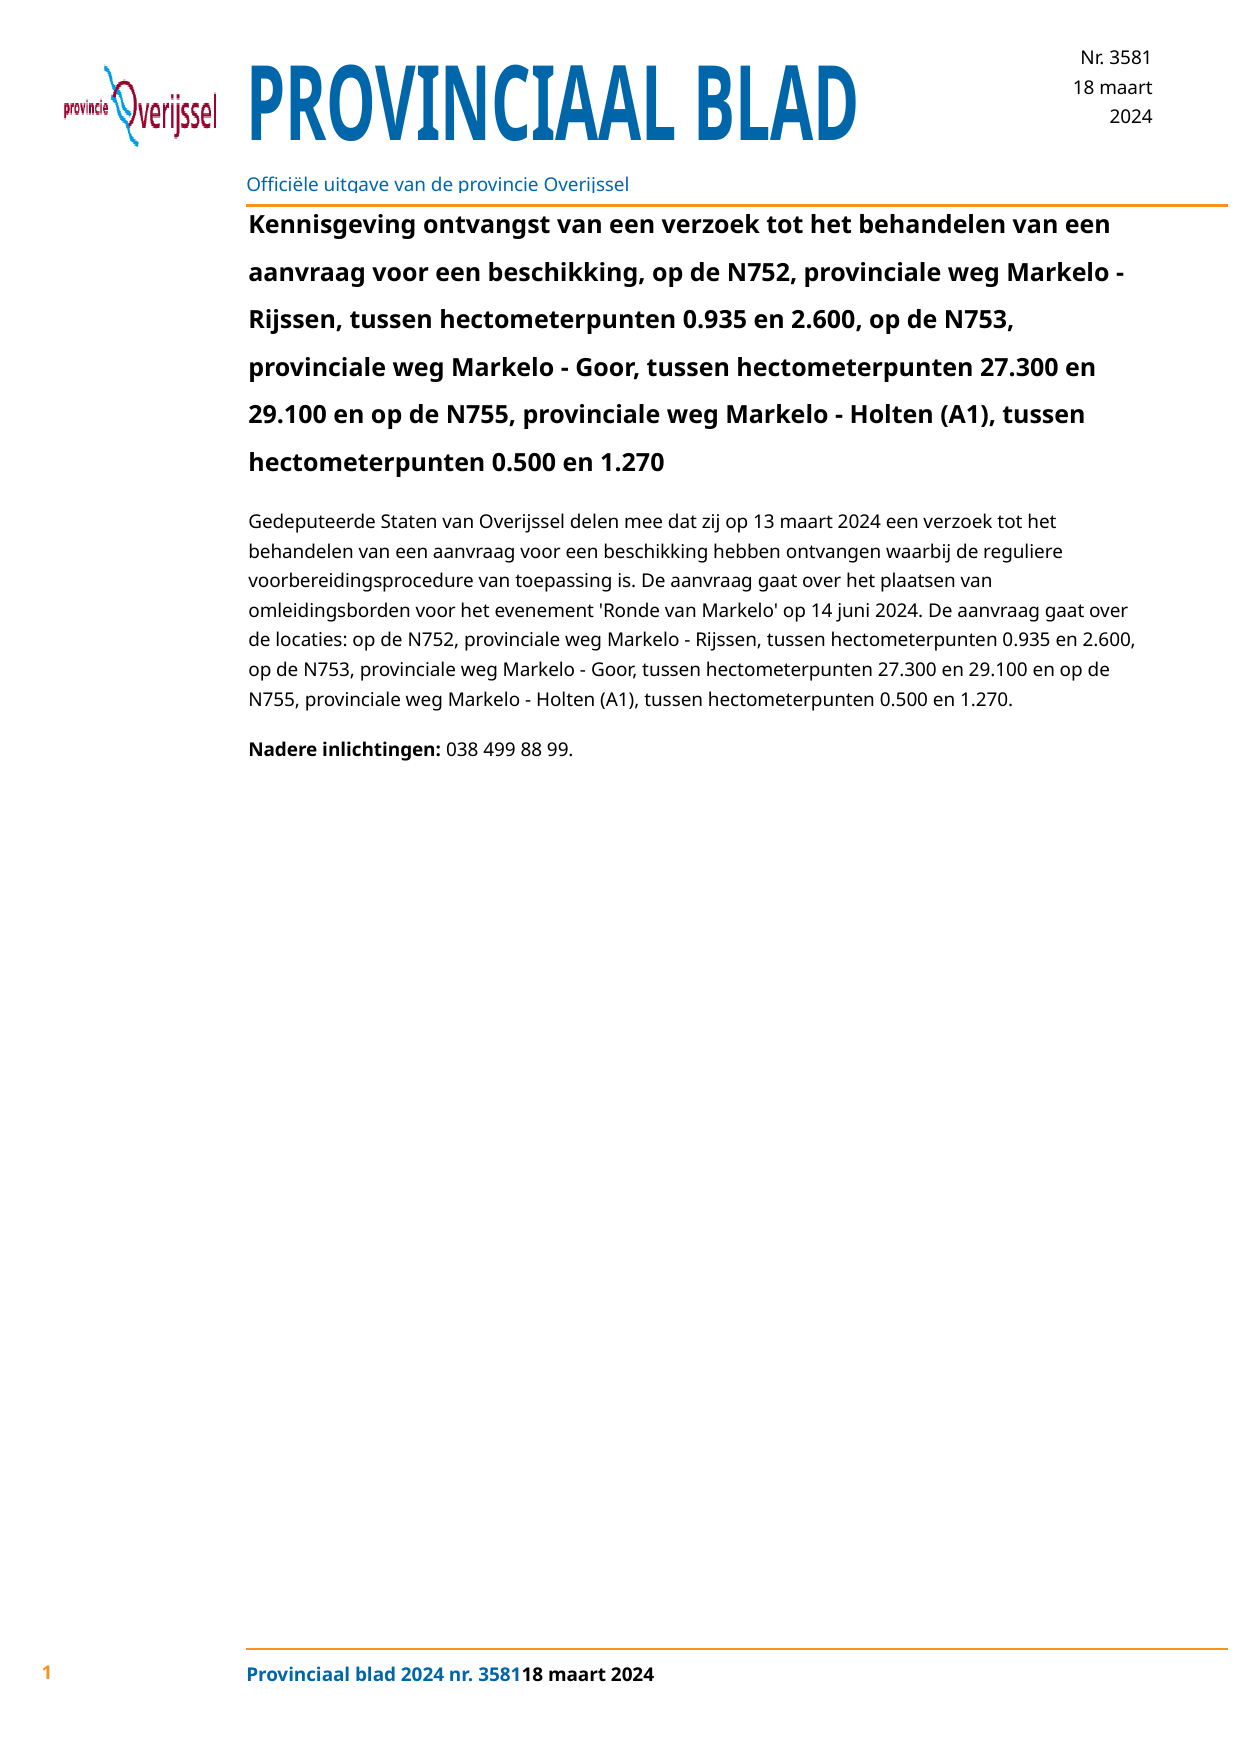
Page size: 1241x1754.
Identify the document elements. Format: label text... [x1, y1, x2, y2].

text Gedeputeerde Staten van Overijssel delen mee dat zij op 13 maart 2024 een verzoek tot het behandelen van een aanvraag voor een beschikking hebben ontvangen waarbij de reguliere voorbereidingsprocedure van toepassing is. De aanvraag gaat over het plaatsen van omleidingsborden voor het evenement 'Ronde van Markelo' op 14 juni 2024. De aanvraag gaat over de locaties: op de N752, provinciale weg Markelo - Rijssen, tussen hectometerpunten 0.935 en 2.600, op de N753, provinciale weg Markelo - Goor, tussen hectometerpunten 27.300 en 29.100 en op de N755, provinciale weg Markelo - Holten (A1), tussen hectometerpunten 0.500 en 1.270. [248, 508, 1152, 712]
text Kennisgeving ontvangst van een verzoek tot het behandelen van een aanvraag voor een beschikking, op de N752, provinciale weg Markelo - Rijssen, tussen hectometerpunten 0.935 en 2.600, op de N753, provinciale weg Markelo - Goor, tussen hectometerpunten 27.300 en 29.100 en op de N755, provinciale weg Markelo - Holten (A1), tussen hectometerpunten 0.500 en 1.270 [248, 207, 1152, 479]
picture [41, 47, 231, 172]
text Nadere inlichtingen: 038 499 88 99. [248, 736, 1152, 762]
